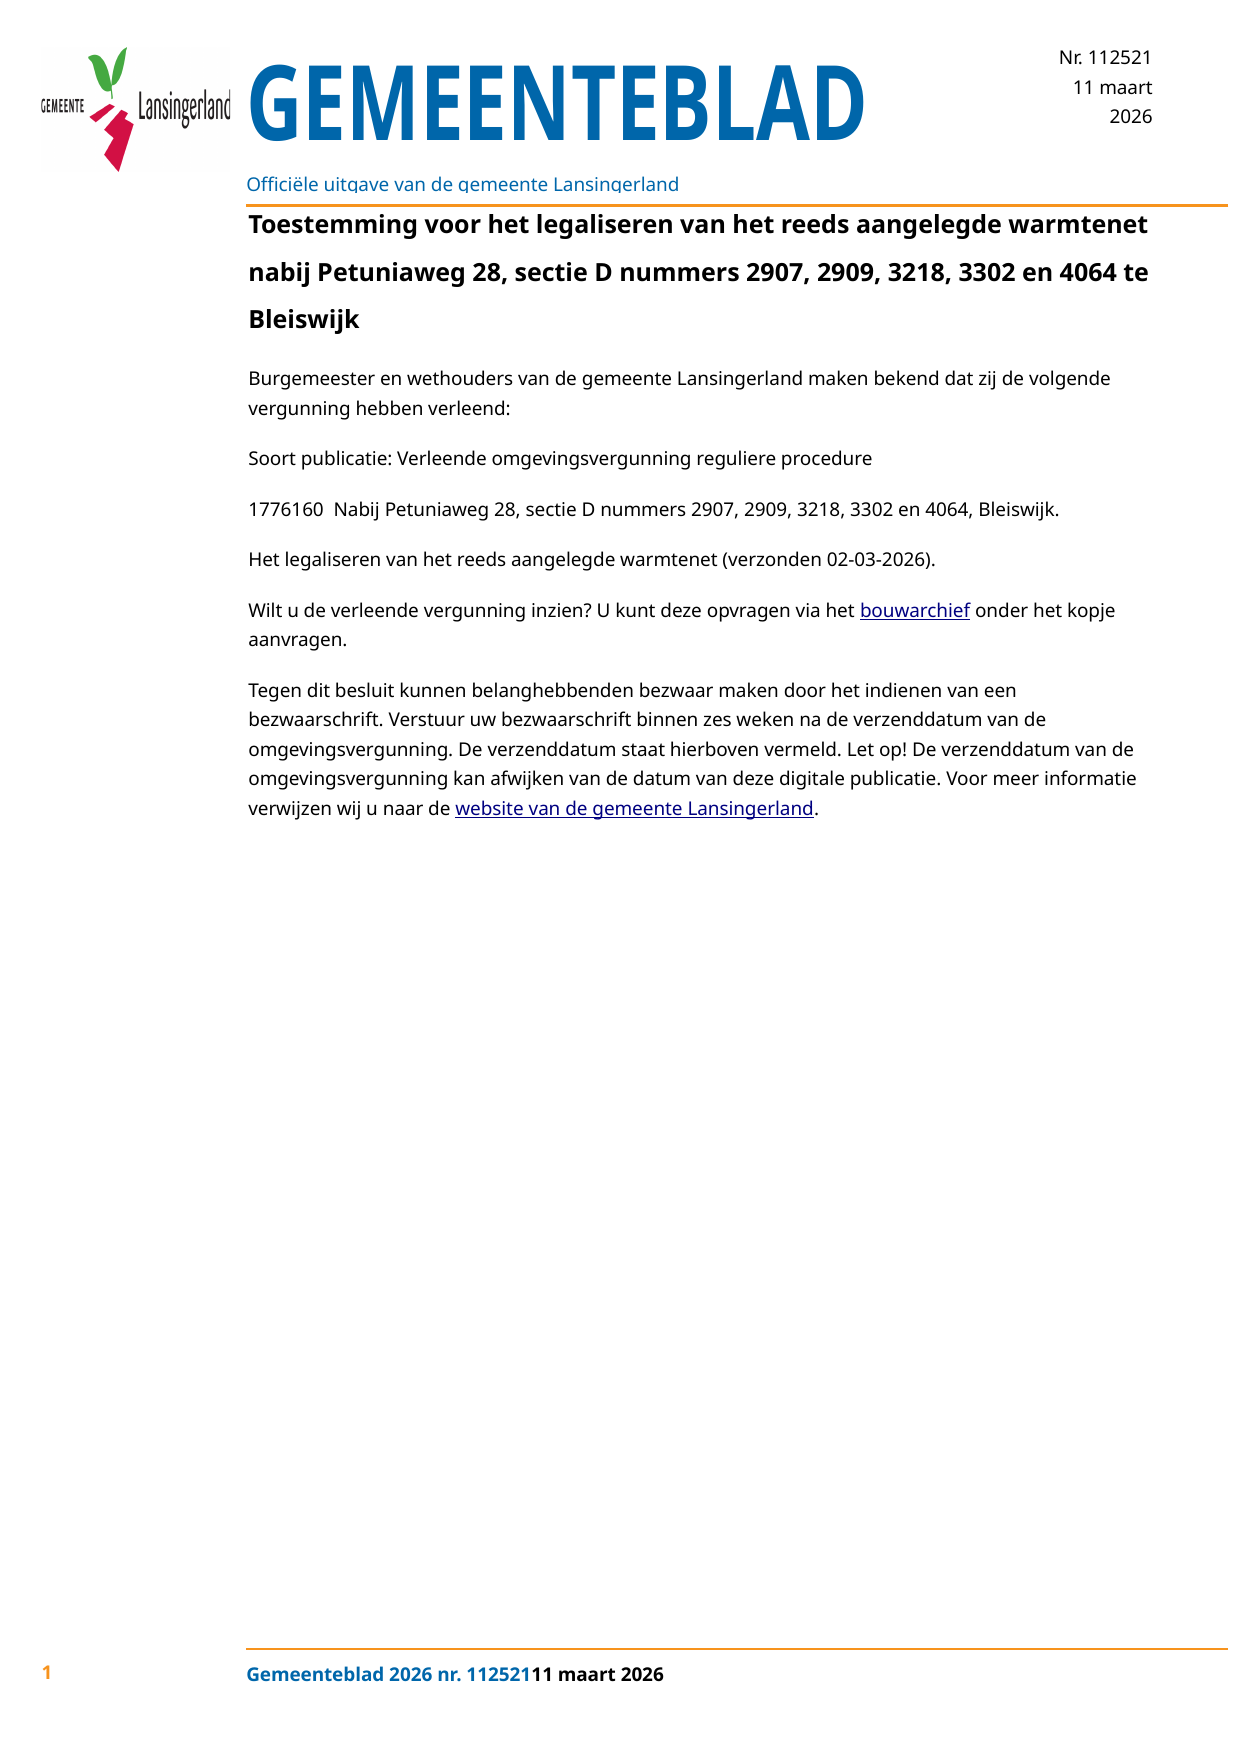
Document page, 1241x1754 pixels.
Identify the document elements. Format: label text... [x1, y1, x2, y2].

picture [41, 47, 231, 172]
text Het legaliseren van het reeds aangelegde warmtenet (verzonden 02-03-2026). [248, 546, 1152, 572]
text Tegen dit besluit kunnen belanghebbenden bezwaar maken door het indienen van een bezwaarschrift. Verstuur uw bezwaarschrift binnen zes weken na de verzenddatum van de omgevingsvergunning. De verzenddatum staat hierboven vermeld. Let op! De verzenddatum van de omgevingsvergunning kan afwijken van de datum van deze digitale publicatie. Voor meer informatie verwijzen wij u naar de website van de gemeente Lansingerland. [248, 677, 1152, 821]
text Soort publicatie: Verleende omgevingsvergunning reguliere procedure [248, 446, 1152, 471]
text 1776160 Nabij Petuniaweg 28, sectie D nummers 2907, 2909, 3218, 3302 en 4064, Bleiswijk. [248, 496, 1152, 522]
text Burgemeester en wethouders van de gemeente Lansingerland maken bekend dat zij de volgende vergunning hebben verleend: [248, 366, 1152, 421]
text Wilt u de verleende vergunning inzien? U kunt deze opvragen via het bouwarchief onder het kopje aanvragen. [248, 597, 1152, 652]
text Toestemming voor het legaliseren van het reeds aangelegde warmtenet nabij Petuniaweg 28, sectie D nummers 2907, 2909, 3218, 3302 en 4064 te Bleiswijk [248, 207, 1152, 336]
